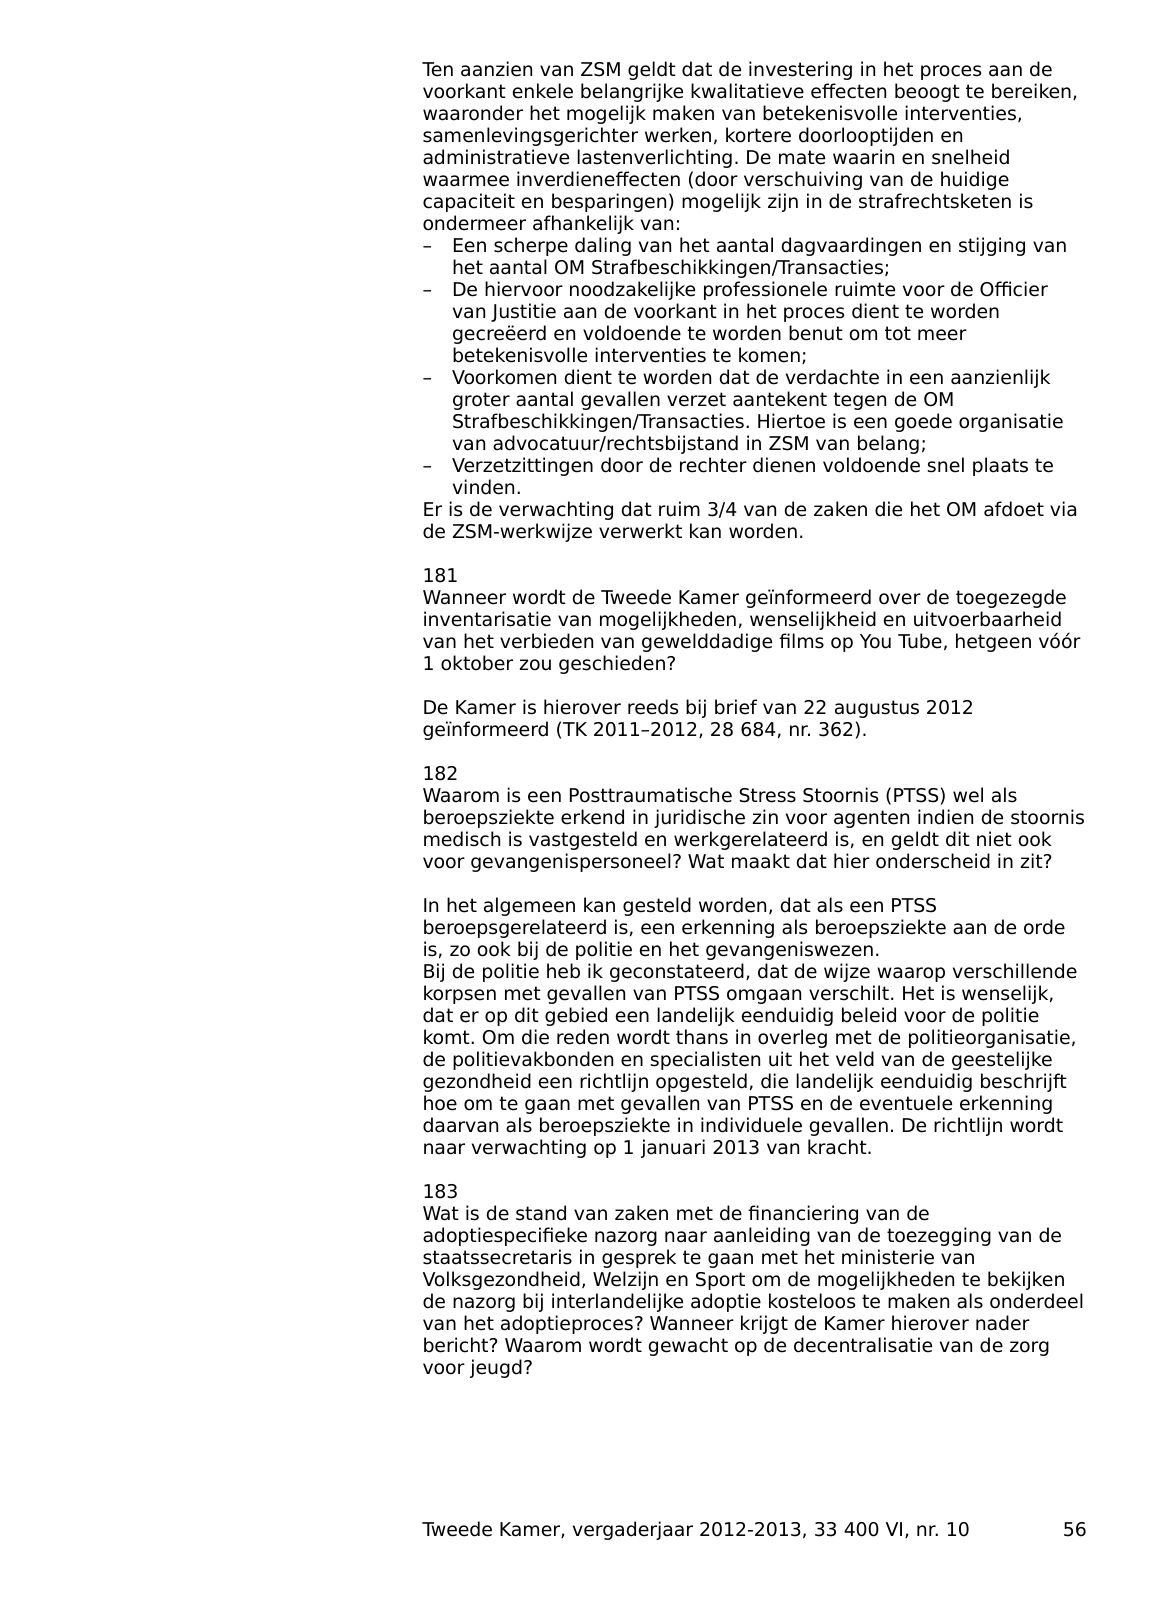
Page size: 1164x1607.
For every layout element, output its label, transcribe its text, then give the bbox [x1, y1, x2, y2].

text 182 [422, 763, 1087, 785]
text – Verzetzittingen door de rechter dienen voldoende snel plaats te vinden. [422, 455, 1087, 499]
text – De hiervoor noodzakelijke professionele ruimte voor de Officier van Justitie aan de voorkant in het proces dient te worden gecreëerd en voldoende te worden benut om tot meer betekenisvolle interventies te komen; [422, 279, 1087, 367]
text Ten aanzien van ZSM geldt dat de investering in het proces aan de voorkant enkele belangrijke kwalitatieve effecten beoogt te bereiken, waaronder het mogelijk maken van betekenisvolle interventies, samenlevingsgerichter werken, kortere doorlooptijden en administratieve lastenverlichting. De mate waarin en snelheid waarmee inverdieneffecten (door verschuiving van de huidige capaciteit en besparingen) mogelijk zijn in de strafrechtsketen is ondermeer afhankelijk van: [422, 59, 1087, 235]
text 181 [422, 565, 1087, 587]
text Bij de politie heb ik geconstateerd, dat de wijze waarop verschillende korpsen met gevallen van PTSS omgaan verschilt. Het is wenselijk, dat er op dit gebied een landelijk eenduidig beleid voor de politie komt. Om die reden wordt thans in overleg met de politieorganisatie, de politievakbonden en specialisten uit het veld van de geestelijke gezondheid een richtlijn opgesteld, die landelijk eenduidig beschrijft hoe om te gaan met gevallen van PTSS en de eventuele erkenning daarvan als beroepsziekte in individuele gevallen. De richtlijn wordt naar verwachting op 1 januari 2013 van kracht. [422, 961, 1087, 1159]
text Wanneer wordt de Tweede Kamer geïnformeerd over de toegezegde inventarisatie van mogelijkheden, wenselijkheid en uitvoerbaarheid van het verbieden van gewelddadige films op You Tube, hetgeen vóór 1 oktober zou geschieden? [422, 587, 1087, 675]
text Wat is de stand van zaken met de financiering van de adoptiespecifieke nazorg naar aanleiding van de toezegging van de staatssecretaris in gesprek te gaan met het ministerie van Volksgezondheid, Welzijn en Sport om de mogelijkheden te bekijken de nazorg bij interlandelijke adoptie kosteloos te maken als onderdeel van het adoptieproces? Wanneer krijgt de Kamer hierover nader bericht? Waarom wordt gewacht op de decentralisatie van de zorg voor jeugd? [422, 1203, 1087, 1379]
text 183 [422, 1181, 1087, 1203]
text Waarom is een Posttraumatische Stress Stoornis (PTSS) wel als beroepsziekte erkend in juridische zin voor agenten indien de stoornis medisch is vastgesteld en werkgerelateerd is, en geldt dit niet ook voor gevangenispersoneel? Wat maakt dat hier onderscheid in zit? [422, 785, 1087, 873]
text – Voorkomen dient te worden dat de verdachte in een aanzienlijk groter aantal gevallen verzet aantekent tegen de OM Strafbeschikkingen/Transacties. Hiertoe is een goede organisatie van advocatuur/rechtsbijstand in ZSM van belang; [422, 367, 1087, 455]
text In het algemeen kan gesteld worden, dat als een PTSS beroepsgerelateerd is, een erkenning als beroepsziekte aan de orde is, zo ook bij de politie en het gevangeniswezen. [422, 895, 1087, 961]
text – Een scherpe daling van het aantal dagvaardingen en stijging van het aantal OM Strafbeschikkingen/Transacties; [422, 235, 1087, 279]
text Er is de verwachting dat ruim 3/4 van de zaken die het OM afdoet via de ZSM-werkwijze verwerkt kan worden. [422, 499, 1087, 543]
text De Kamer is hierover reeds bij brief van 22 augustus 2012 geïnformeerd (TK 2011–2012, 28 684, nr. 362). [422, 697, 1087, 741]
